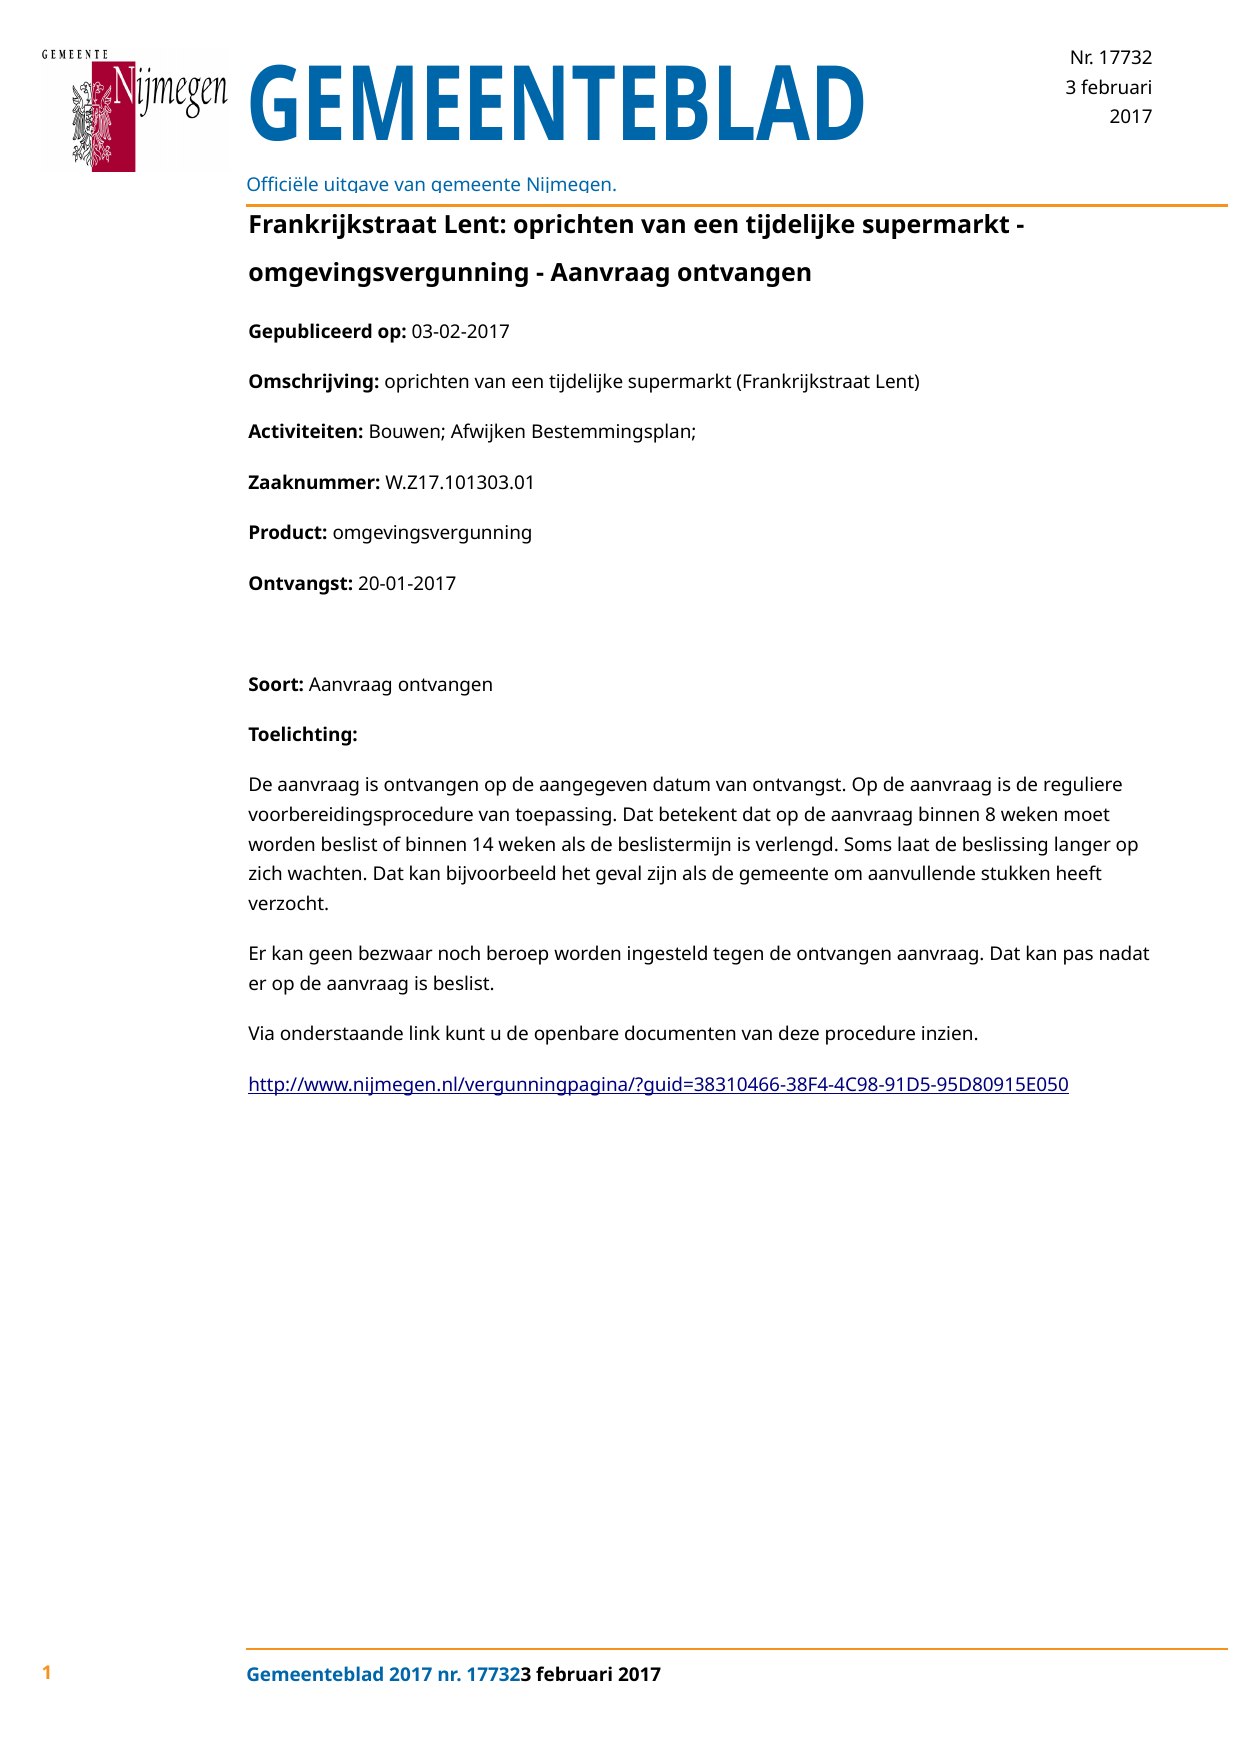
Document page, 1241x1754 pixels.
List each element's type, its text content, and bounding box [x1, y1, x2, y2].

text Gepubliceerd op: 03-02-2017 [248, 318, 1152, 344]
text Omschrijving: oprichten van een tijdelijke supermarkt (Frankrijkstraat Lent) [248, 368, 1152, 394]
text Toelichting: [248, 721, 1152, 747]
text http://www.nijmegen.nl/vergunningpagina/?guid=38310466-38F4-4C98-91D5-95D80915E050 [248, 1071, 1152, 1097]
text Activiteiten: Bouwen; Afwijken Bestemmingsplan; [248, 419, 1152, 444]
text Zaaknummer: W.Z17.101303.01 [248, 469, 1152, 495]
text Er kan geen bezwaar noch beroep worden ingesteld tegen de ontvangen aanvraag. Dat kan pas nadat er op de aanvraag is beslist. [248, 940, 1152, 996]
text De aanvraag is ontvangen op de aangegeven datum van ontvangst. Op de aanvraag is de reguliere voorbereidingsprocedure van toepassing. Dat betekent dat op de aanvraag binnen 8 weken moet worden beslist of binnen 14 weken als de beslistermijn is verlengd. Soms laat de beslissing langer op zich wachten. Dat kan bijvoorbeeld het geval zijn als de gemeente om aanvullende stukken heeft verzocht. [248, 772, 1152, 916]
text Via onderstaande link kunt u de openbare documenten van deze procedure inzien. [248, 1020, 1152, 1046]
picture [41, 47, 231, 172]
text Ontvangst: 20-01-2017 [248, 570, 1152, 596]
text Frankrijkstraat Lent: oprichten van een tijdelijke supermarkt - omgevingsvergunning - Aanvraag ontvangen [248, 207, 1152, 288]
text Soort: Aanvraag ontvangen [248, 671, 1152, 697]
text Product: omgevingsvergunning [248, 519, 1152, 545]
